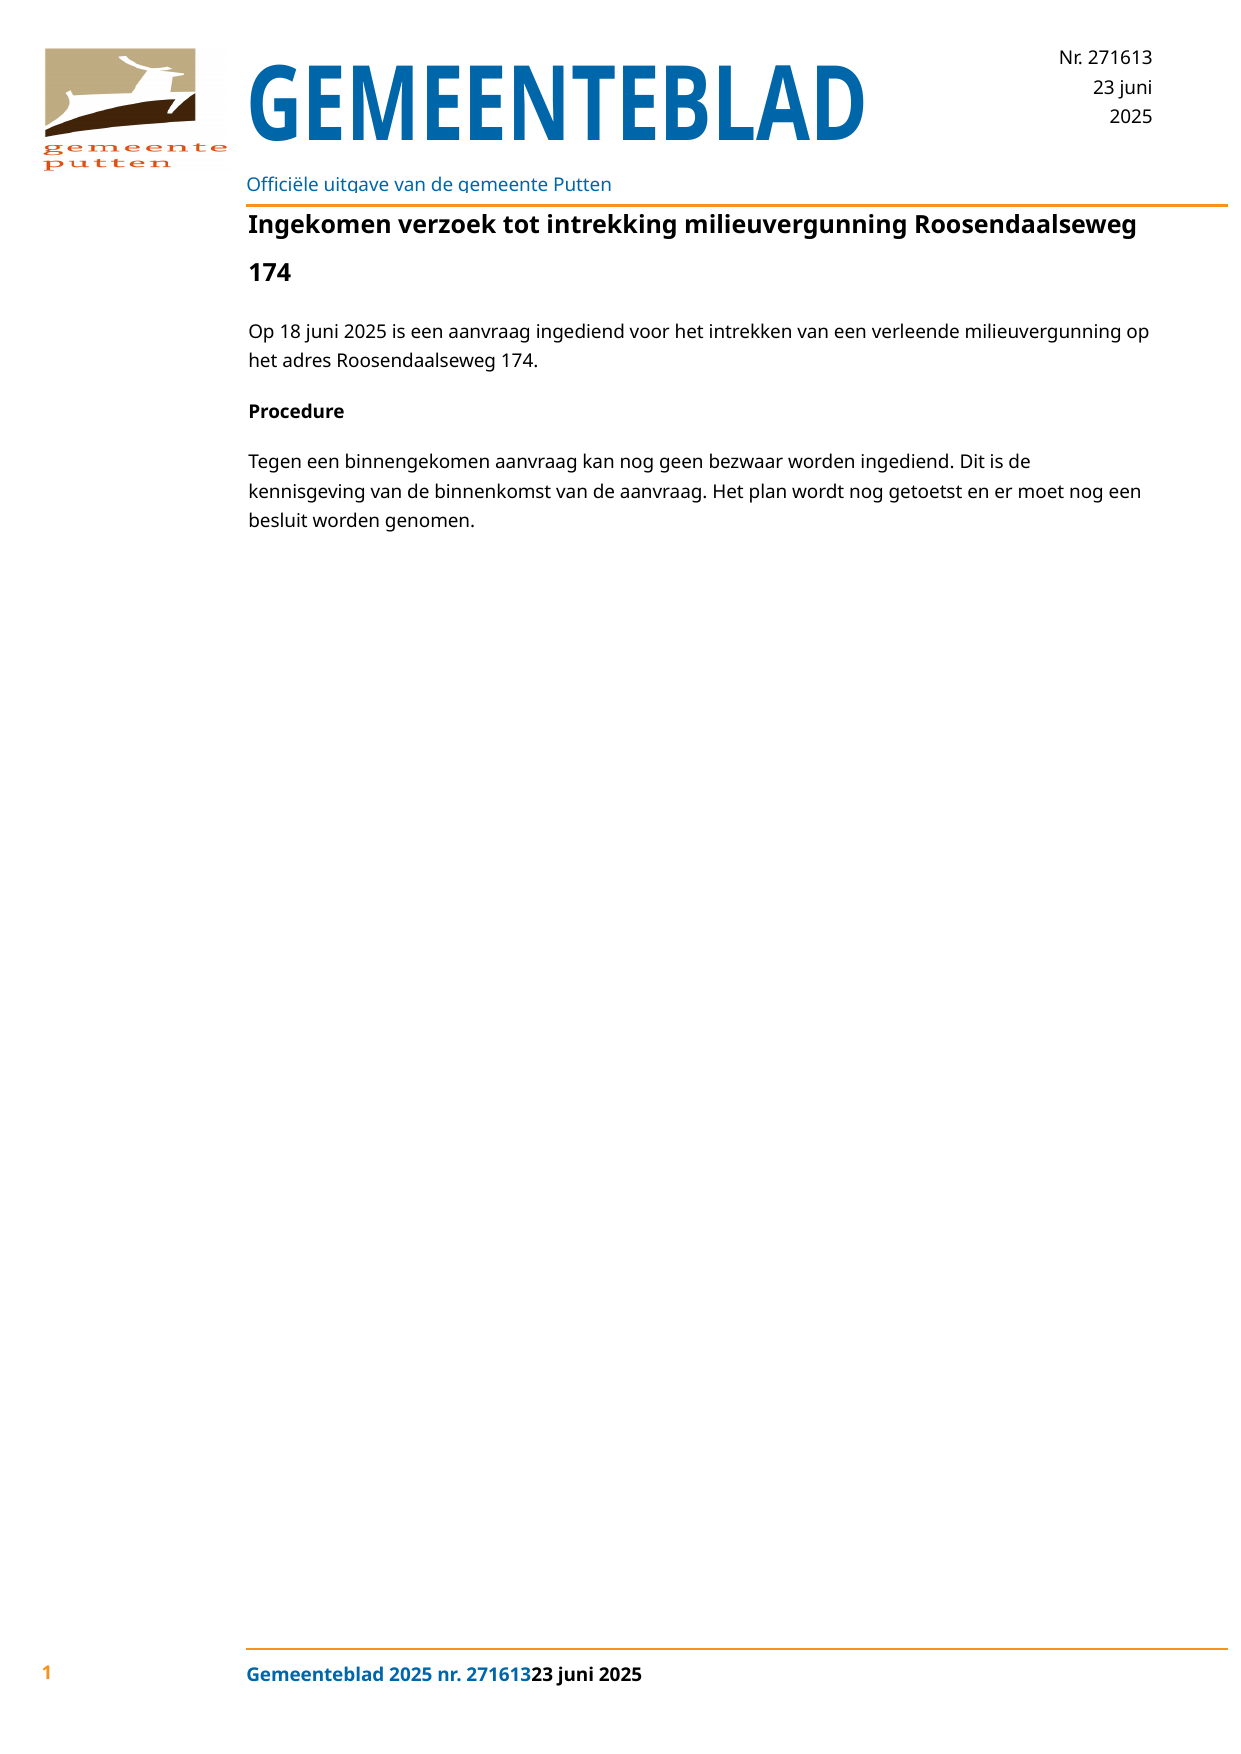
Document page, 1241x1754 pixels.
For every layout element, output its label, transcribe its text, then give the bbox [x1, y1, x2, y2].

text Tegen een binnengekomen aanvraag kan nog geen bezwaar worden ingediend. Dit is de kennisgeving van de binnenkomst van de aanvraag. Het plan wordt nog getoetst en er moet nog een besluit worden genomen. [248, 448, 1152, 533]
text Procedure [248, 398, 1152, 424]
text Op 18 juni 2025 is een aanvraag ingediend voor het intrekken van een verleende milieuvergunning op het adres Roosendaalseweg 174. [248, 318, 1152, 373]
text Ingekomen verzoek tot intrekking milieuvergunning Roosendaalseweg 174 [248, 207, 1152, 288]
picture [41, 47, 231, 172]
